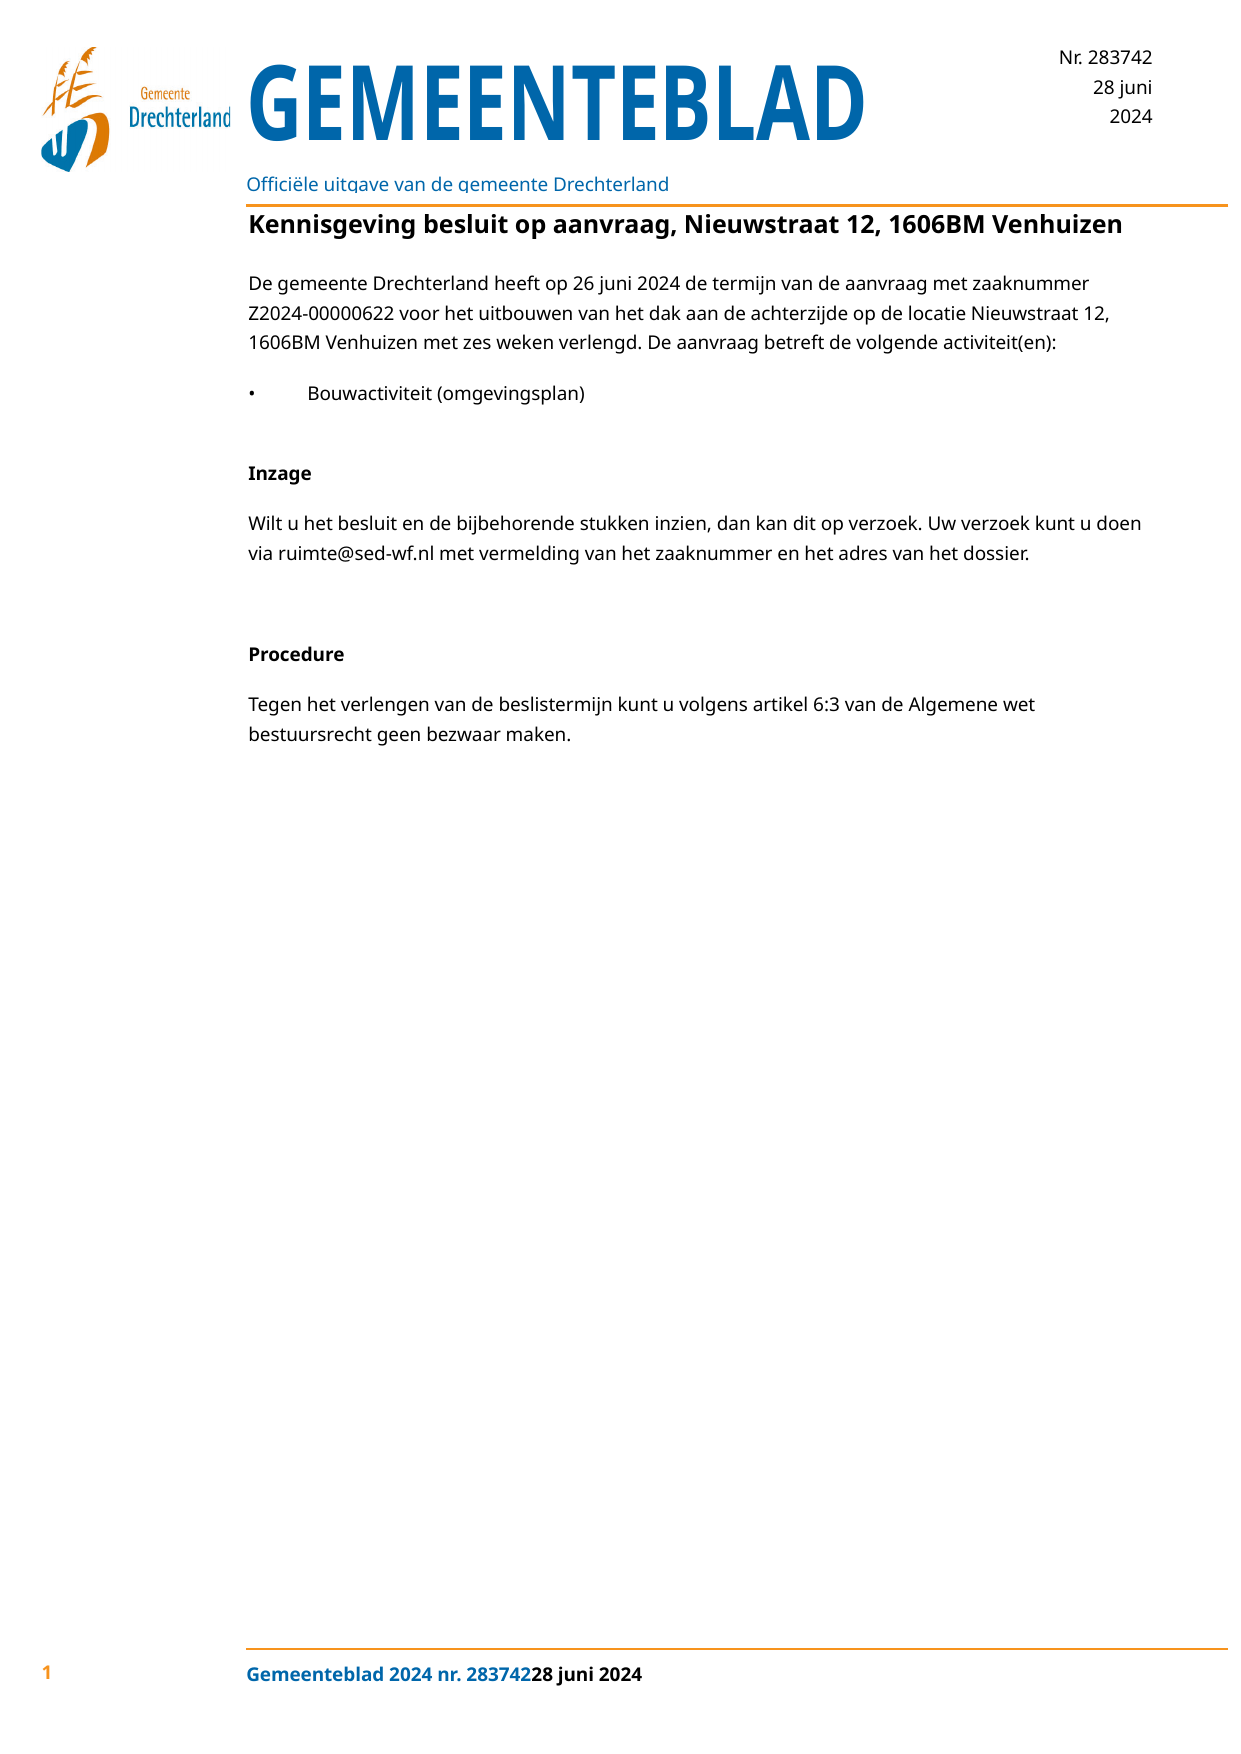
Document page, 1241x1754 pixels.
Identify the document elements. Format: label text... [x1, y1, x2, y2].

text Inzage [248, 460, 1152, 486]
text De gemeente Drechterland heeft op 26 juni 2024 de termijn van de aanvraag met zaaknummer Z2024-00000622 voor het uitbouwen van het dak aan de achterzijde op de locatie Nieuwstraat 12, 1606BM Venhuizen met zes weken verlengd. De aanvraag betreft de volgende activiteit(en): [248, 270, 1152, 355]
text Kennisgeving besluit op aanvraag, Nieuwstraat 12, 1606BM Venhuizen [248, 207, 1152, 241]
text Wilt u het besluit en de bijbehorende stukken inzien, dan kan dit op verzoek. Uw verzoek kunt u doen via ruimte@sed-wf.nl met vermelding van het zaaknummer en het adres van het dossier. [248, 510, 1152, 566]
text Tegen het verlengen van de beslistermijn kunt u volgens artikel 6:3 van de Algemene wet bestuursrecht geen bezwaar maken. [248, 691, 1152, 746]
text Procedure [248, 641, 1152, 666]
picture [41, 47, 231, 172]
picture [41, 158, 64, 172]
list Bouwactiviteit (omgevingsplan) [248, 380, 1152, 406]
picture [226, 115, 231, 124]
